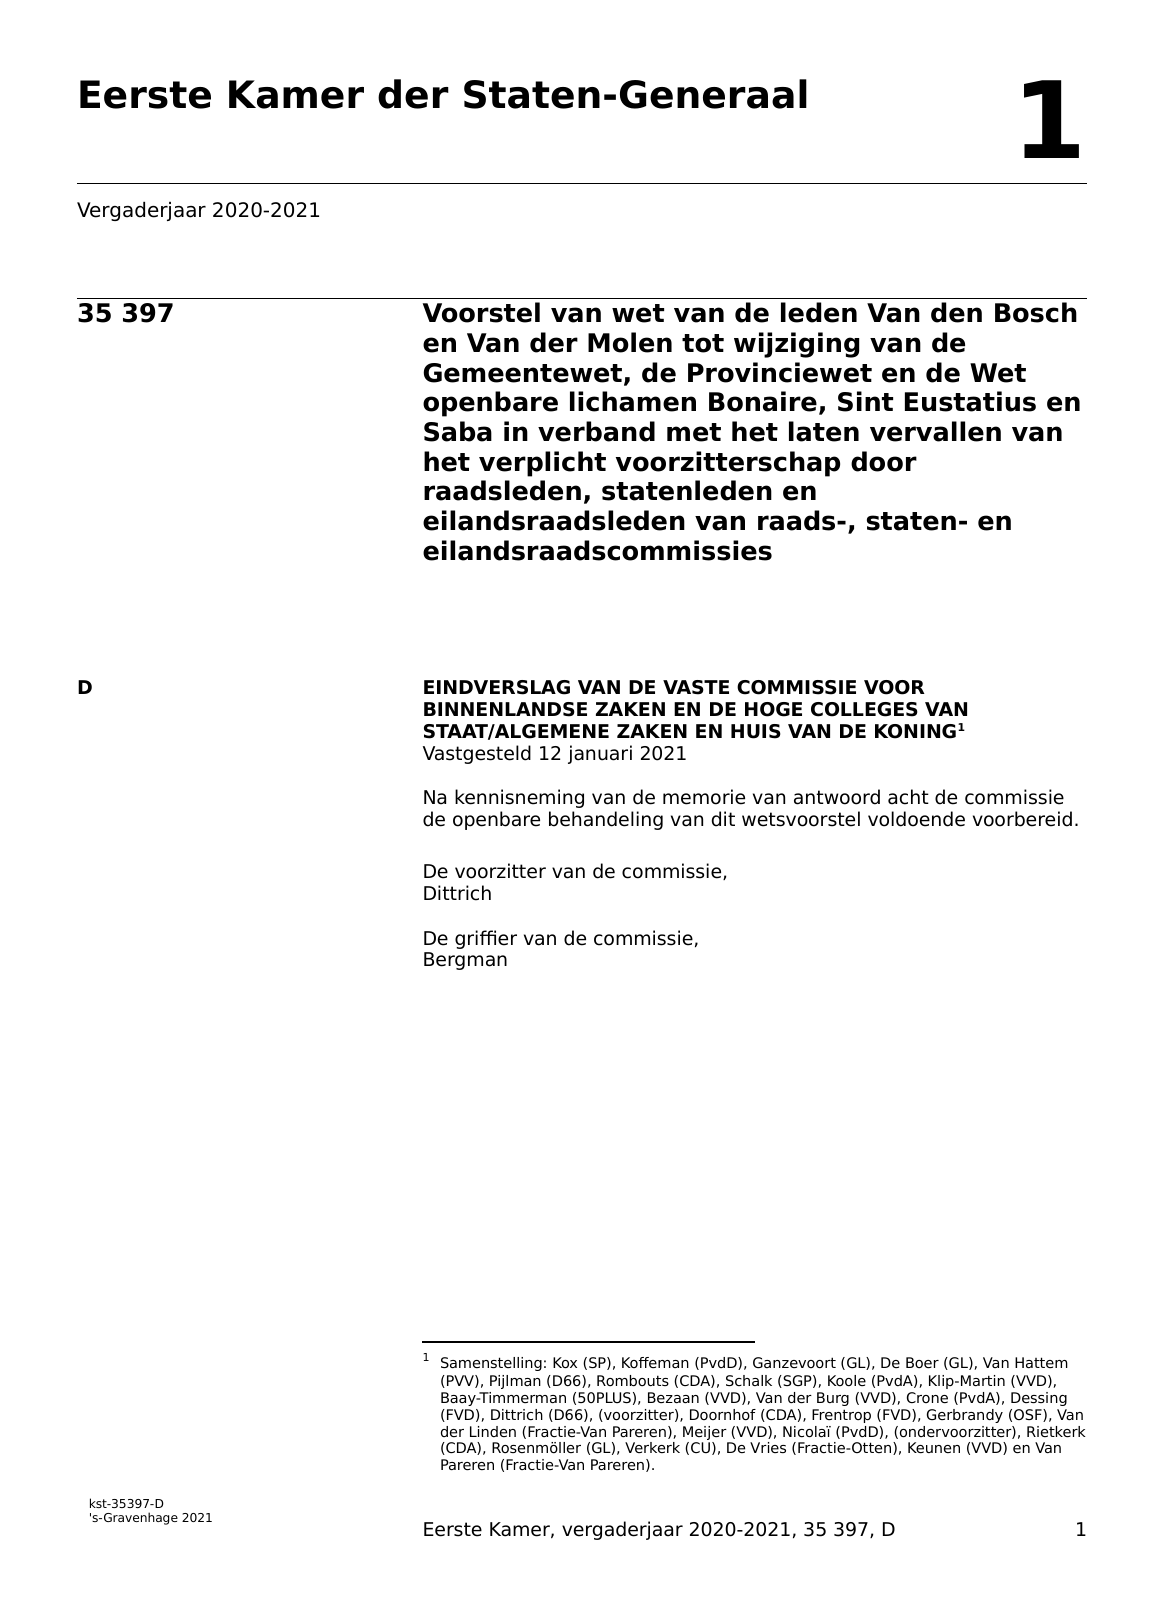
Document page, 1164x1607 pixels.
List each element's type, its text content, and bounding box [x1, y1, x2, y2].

table_header 1 [886, 59, 1087, 183]
text De griffier van de commissie, Bergman [422, 927, 1087, 971]
table_header Eerste Kamer der Staten-Generaal [77, 59, 886, 183]
text Samenstelling: Kox (SP), Koffeman (PvdD), Ganzevoort (GL), De Boer (GL), Van Hattem (PVV), Pijlman (D66), Rombouts (CDA), Schalk (SGP), Koole (PvdA), Klip-Martin (VVD), Baay-Timmerman (50PLUS), Bezaan (VVD), Van der Burg (VVD), Crone (PvdA), Dessing (FVD), Dittrich (D66), (voorzitter), Doornhof (CDA), Frentrop (FVD), Gerbrandy (OSF), Van der Linden (Fractie-Van Pareren), Meijer (VVD), Nicolaï (PvdD), (ondervoorzitter), Rietkerk (CDA), Rosenmöller (GL), Verkerk (CU), De Vries (Fractie-Otten), Keunen (VVD) en Van Pareren (Fractie-Van Pareren). [422, 1351, 1087, 1474]
table_cell Vergaderjaar 2020-2021 [77, 184, 1087, 298]
subtitle D EINDVERSLAG VAN DE VASTE COMMISSIE VOOR BINNENLANDSE ZAKEN EN DE HOGE COLLEGES VAN STAAT/ALGEMENE ZAKEN EN HUIS VAN DE KONING [77, 677, 1087, 743]
text 's-Gravenhage 2021 [88, 1511, 323, 1525]
text Na kennisneming van de memorie van antwoord acht de commissie de openbare behandeling van dit wetsvoorstel voldoende voorbereid. [422, 787, 1087, 831]
text kst-35397-D [88, 1497, 323, 1511]
text De voorzitter van de commissie, Dittrich [422, 861, 1087, 905]
text Vastgesteld 12 januari 2021 [422, 743, 1087, 765]
subtitle 35 397 Voorstel van wet van de leden Van den Bosch en Van der Molen tot wijziging van de Gemeentewet, de Provinciewet en de Wet openbare lichamen Bonaire, Sint Eustatius en Saba in verband met het laten vervallen van het verplicht voorzitterschap door raadsleden, statenleden en eilandsraadsleden van raads-, staten- en eilandsraadscommissies [77, 299, 1087, 566]
